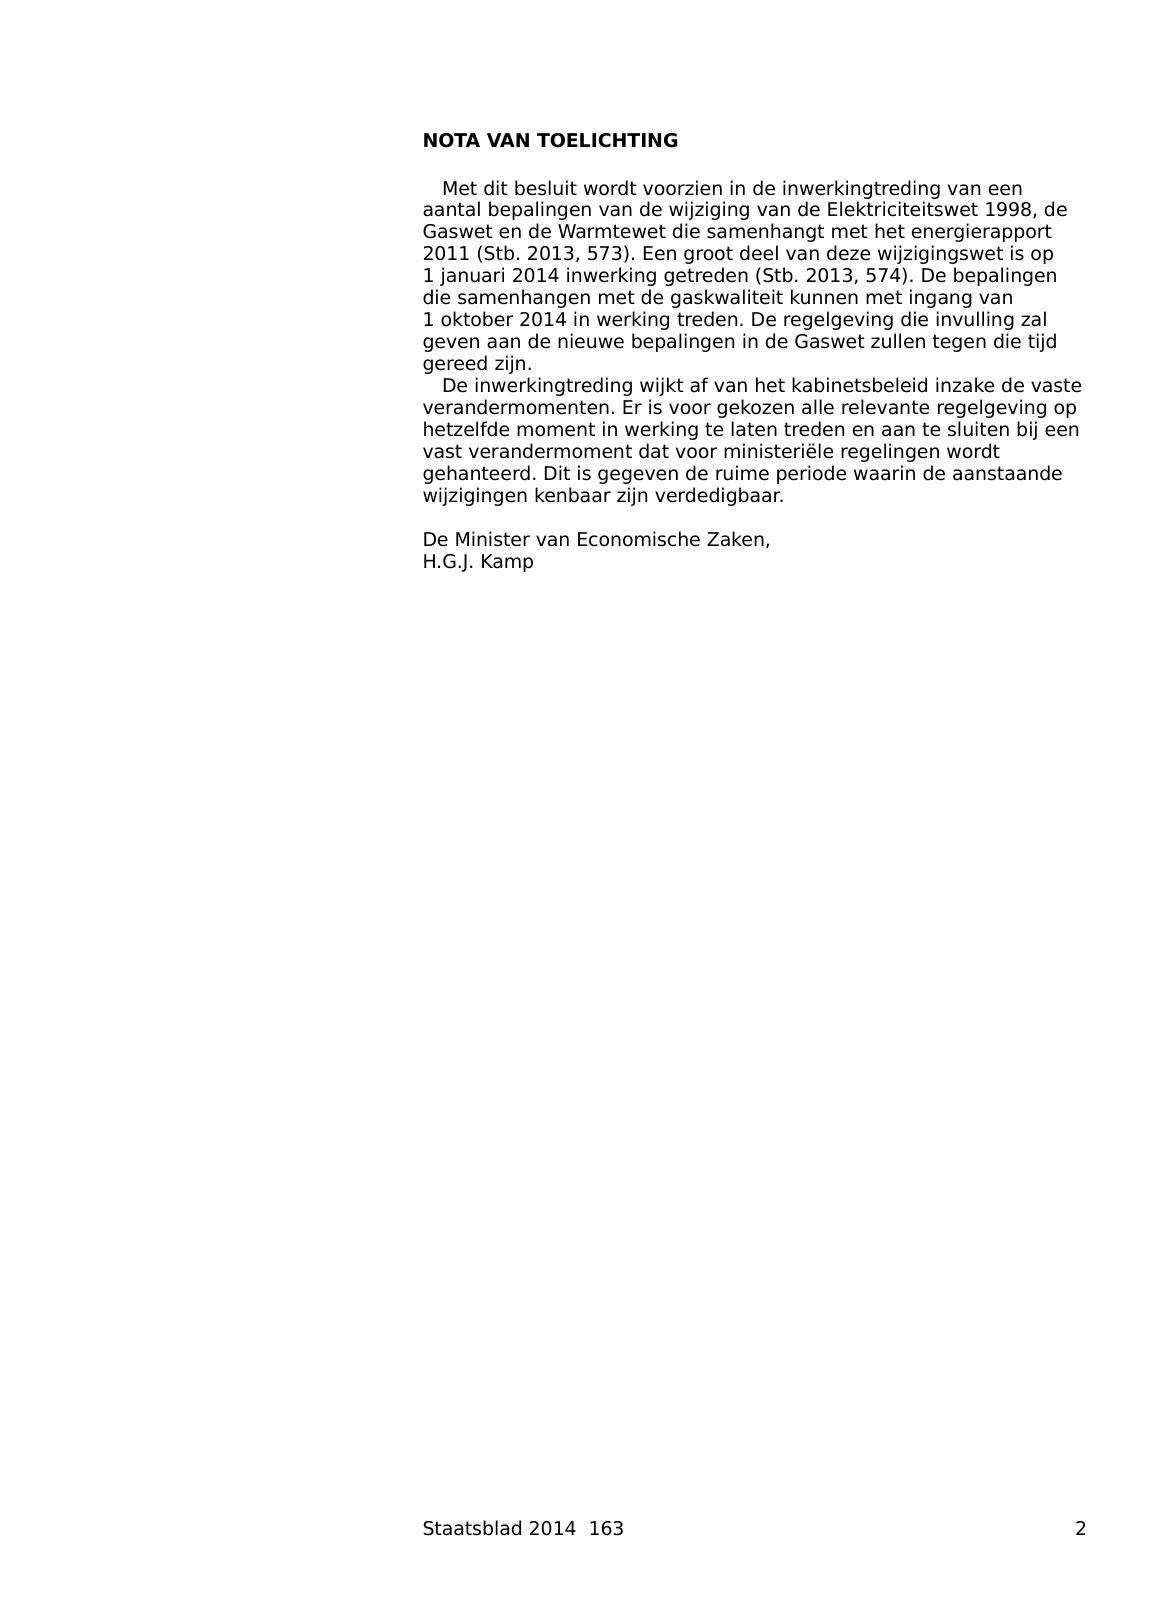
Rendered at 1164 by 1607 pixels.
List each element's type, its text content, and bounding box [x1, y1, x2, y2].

text De inwerkingtreding wijkt af van het kabinetsbeleid inzake de vaste verandermomenten. Er is voor gekozen alle relevante regelgeving op hetzelfde moment in werking te laten treden en aan te sluiten bij een vast verandermoment dat voor ministeriële regelingen wordt gehanteerd. Dit is gegeven de ruime periode waarin de aanstaande wijzigingen kenbaar zijn verdedigbaar. [422, 375, 1087, 507]
subtitle NOTA VAN TOELICHTING [422, 130, 1087, 152]
text Met dit besluit wordt voorzien in de inwerkingtreding van een aantal bepalingen van de wijziging van de Elektriciteitswet 1998, de Gaswet en de Warmtewet die samenhangt met het energierapport 2011 (Stb. 2013, 573). Een groot deel van deze wijzigingswet is op 1 januari 2014 inwerking getreden (Stb. 2013, 574). De bepalingen die samenhangen met de gaskwaliteit kunnen met ingang van 1 oktober 2014 in werking treden. De regelgeving die invulling zal geven aan de nieuwe bepalingen in de Gaswet zullen tegen die tijd gereed zijn. [422, 177, 1087, 375]
text De Minister van Economische Zaken, H.G.J. Kamp [422, 529, 1087, 573]
